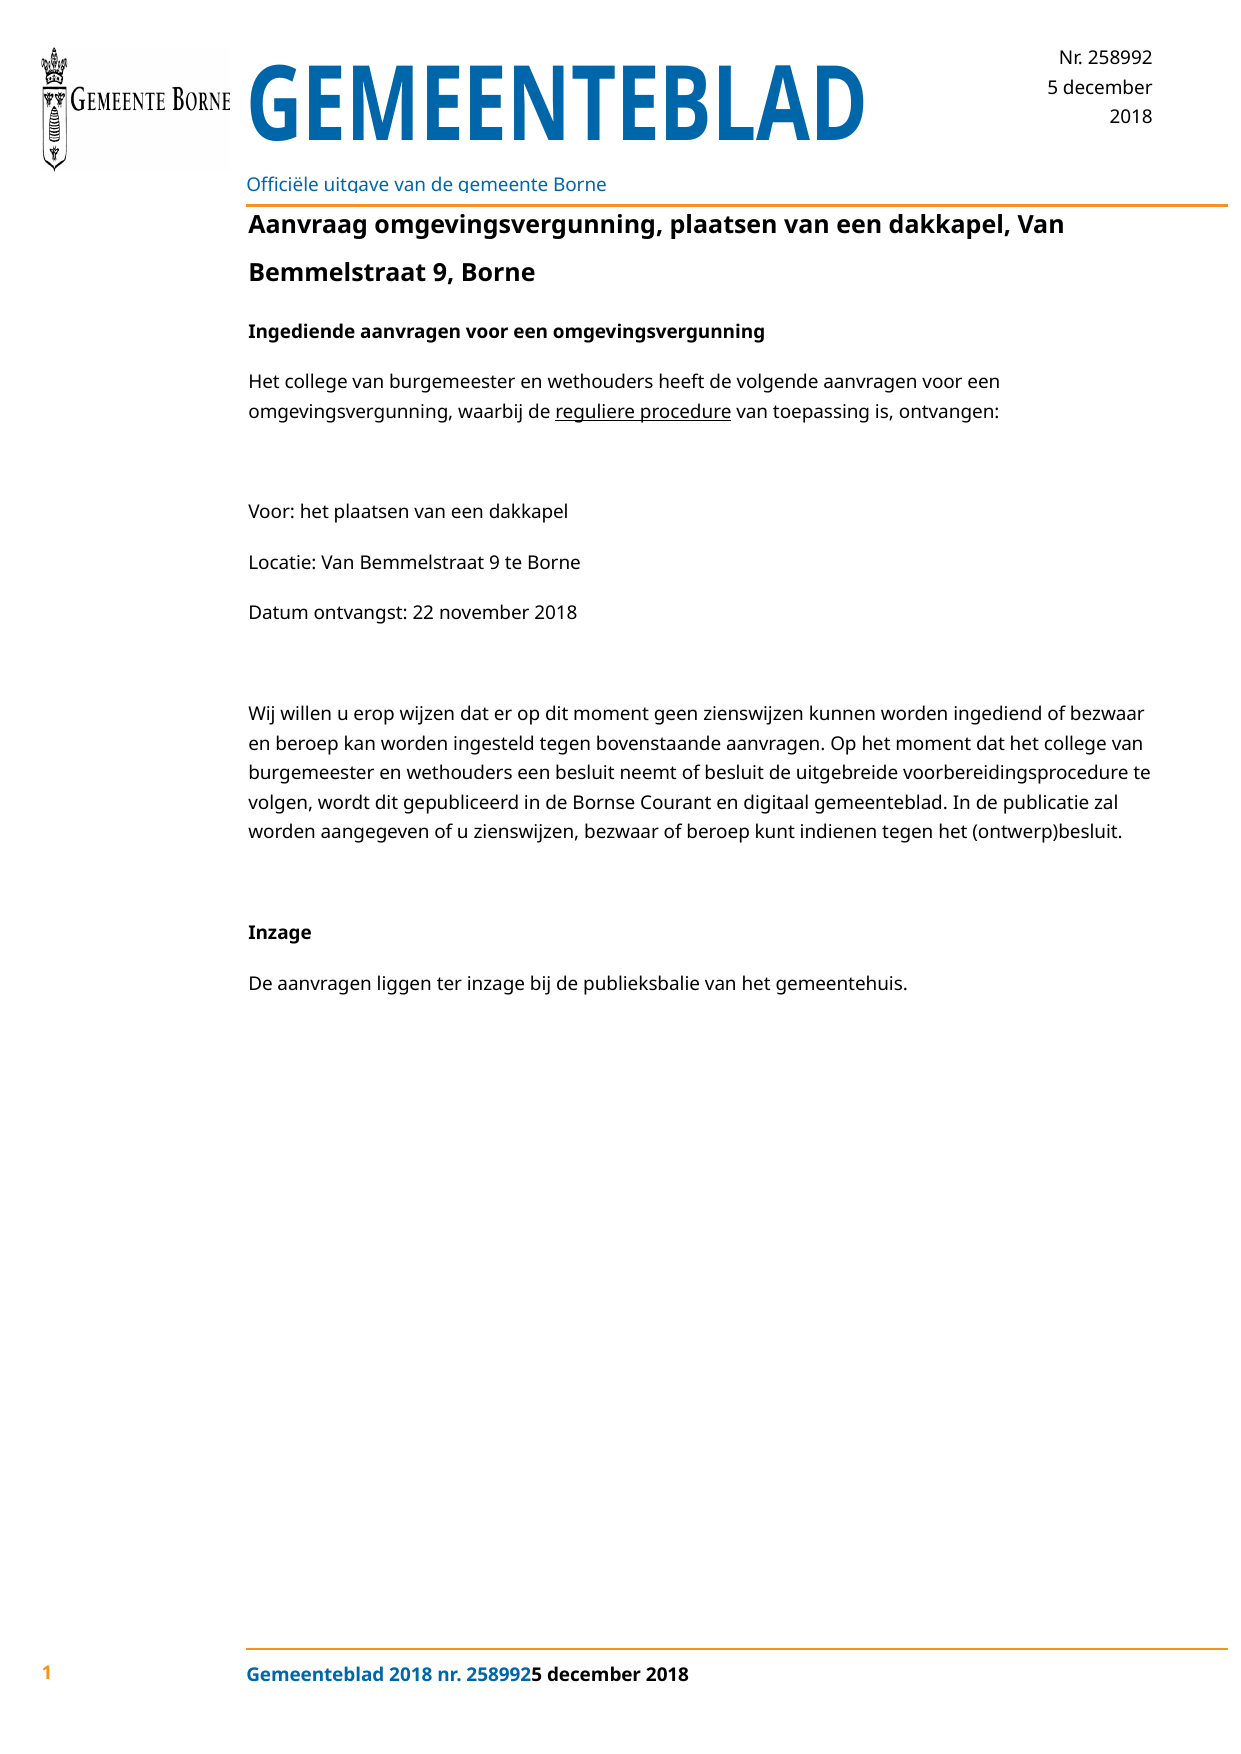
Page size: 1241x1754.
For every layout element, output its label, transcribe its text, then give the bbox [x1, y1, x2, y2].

picture [41, 47, 231, 172]
text Wij willen u erop wijzen dat er op dit moment geen zienswijzen kunnen worden ingediend of bezwaar en beroep kan worden ingesteld tegen bovenstaande aanvragen. Op het moment dat het college van burgemeester en wethouders een besluit neemt of besluit de uitgebreide voorbereidingsprocedure te volgen, wordt dit gepubliceerd in de Bornse Courant en digitaal gemeenteblad. In de publicatie zal worden aangegeven of u zienswijzen, bezwaar of beroep kunt indienen tegen het (ontwerp)besluit. [248, 700, 1152, 844]
text Het college van burgemeester en wethouders heeft de volgende aanvragen voor een omgevingsvergunning, waarbij de reguliere procedure van toepassing is, ontvangen: [248, 368, 1152, 424]
text Ingediende aanvragen voor een omgevingsvergunning [248, 318, 1152, 344]
text Voor: het plaatsen van een dakkapel [248, 499, 1152, 524]
text Aanvraag omgevingsvergunning, plaatsen van een dakkapel, Van Bemmelstraat 9, Borne [248, 207, 1152, 288]
text Datum ontvangst: 22 november 2018 [248, 599, 1152, 625]
text Locatie: Van Bemmelstraat 9 te Borne [248, 549, 1152, 575]
text De aanvragen liggen ter inzage bij de publieksbalie van het gemeentehuis. [248, 970, 1152, 996]
text Inzage [248, 919, 1152, 945]
